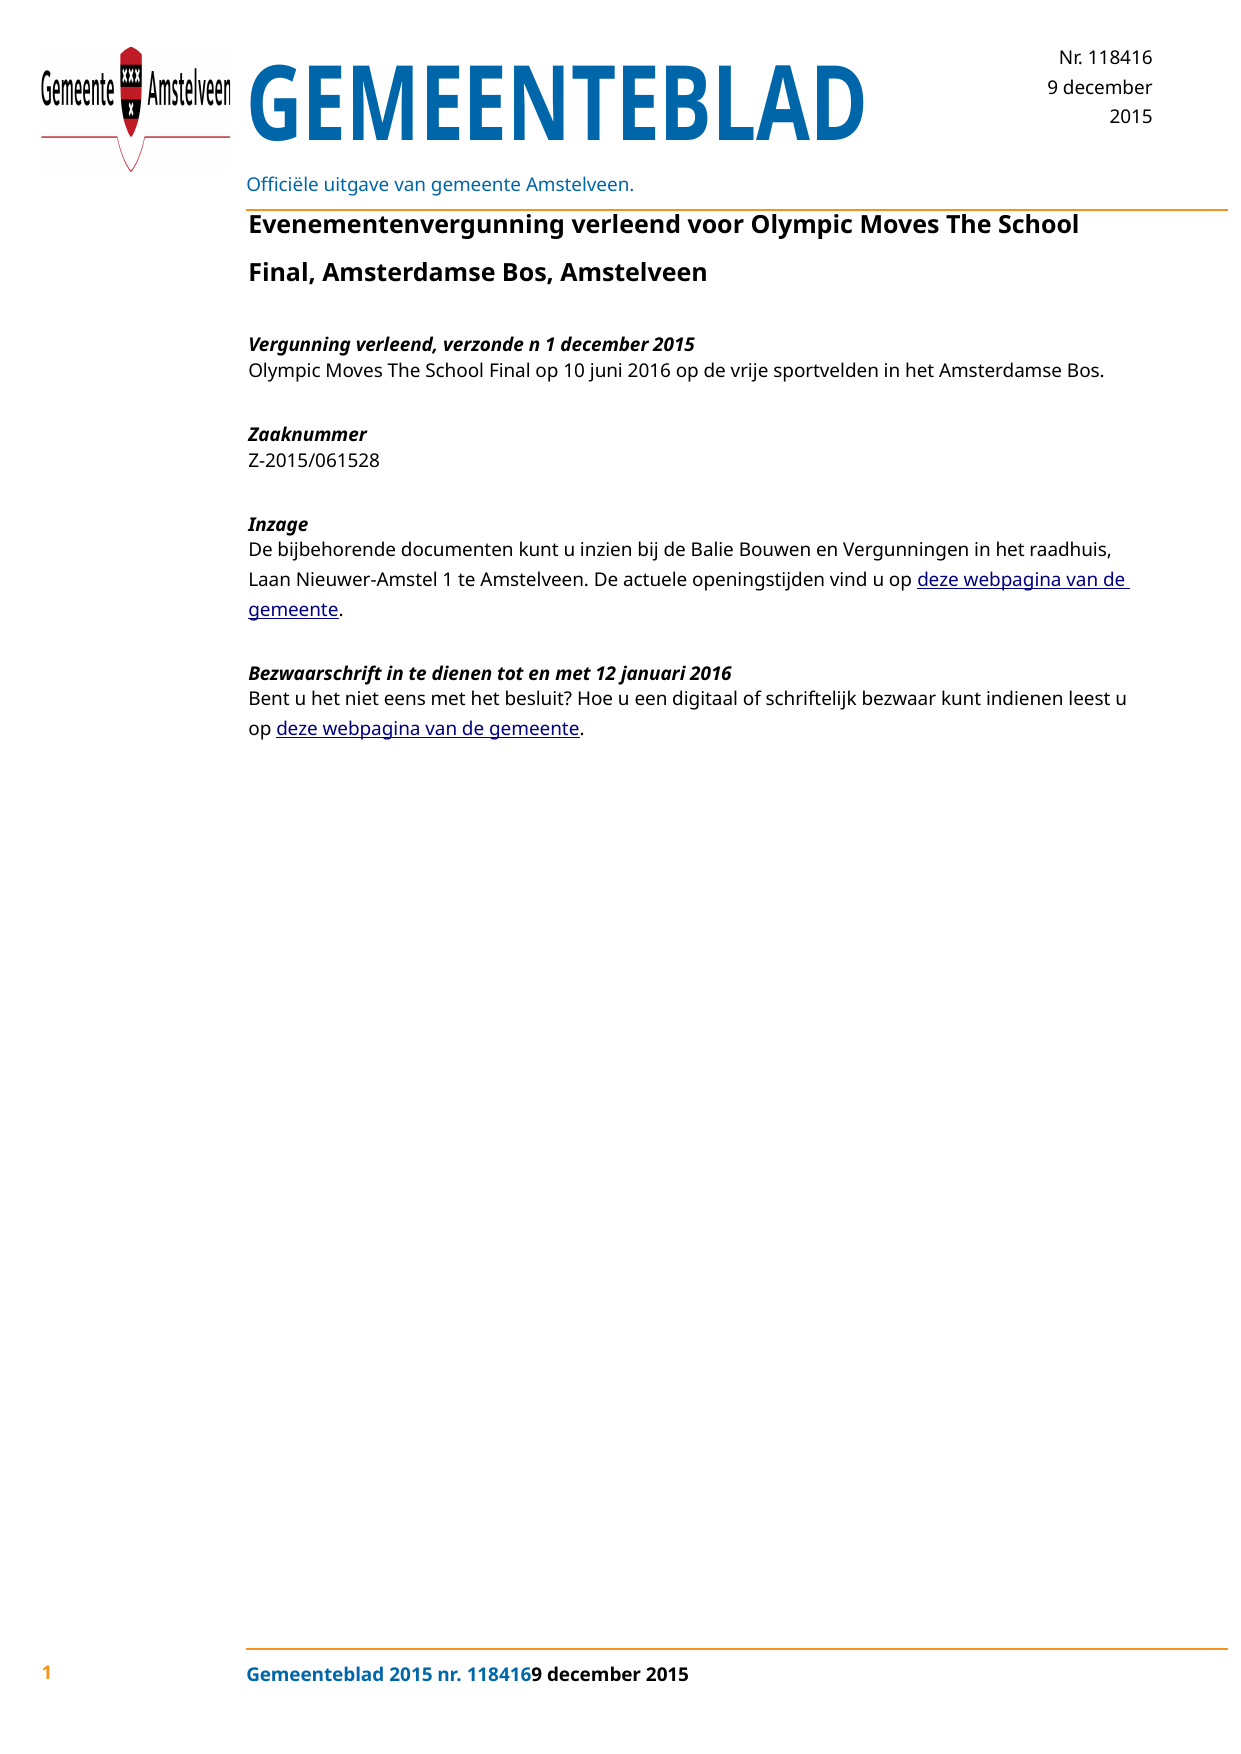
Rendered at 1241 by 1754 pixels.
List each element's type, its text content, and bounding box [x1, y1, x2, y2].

text Zaaknummer [248, 421, 1152, 447]
text Inzage [248, 511, 1152, 537]
text De bijbehorende documenten kunt u inzien bij de Balie Bouwen en Vergunningen in het raadhuis, Laan Nieuwer-Amstel 1 te Amstelveen. De actuele openingstijden vind u op deze webpagina van de gemeente. [248, 537, 1152, 621]
picture [41, 47, 231, 172]
text Evenementenvergunning verleend voor Olympic Moves The School Final, Amsterdamse Bos, Amstelveen [248, 211, 1152, 288]
text Vergunning verleend, verzonde n 1 december 2015 [248, 331, 1152, 357]
text Olympic Moves The School Final op 10 juni 2016 op de vrije sportvelden in het Amsterdamse Bos. [248, 357, 1152, 383]
text Bezwaarschrift in te dienen tot en met 12 januari 2016 [248, 660, 1152, 685]
text Z-2015/061528 [248, 447, 1152, 473]
text Bent u het niet eens met het besluit? Hoe u een digitaal of schriftelijk bezwaar kunt indienen leest u op deze webpagina van de gemeente. [248, 685, 1152, 741]
